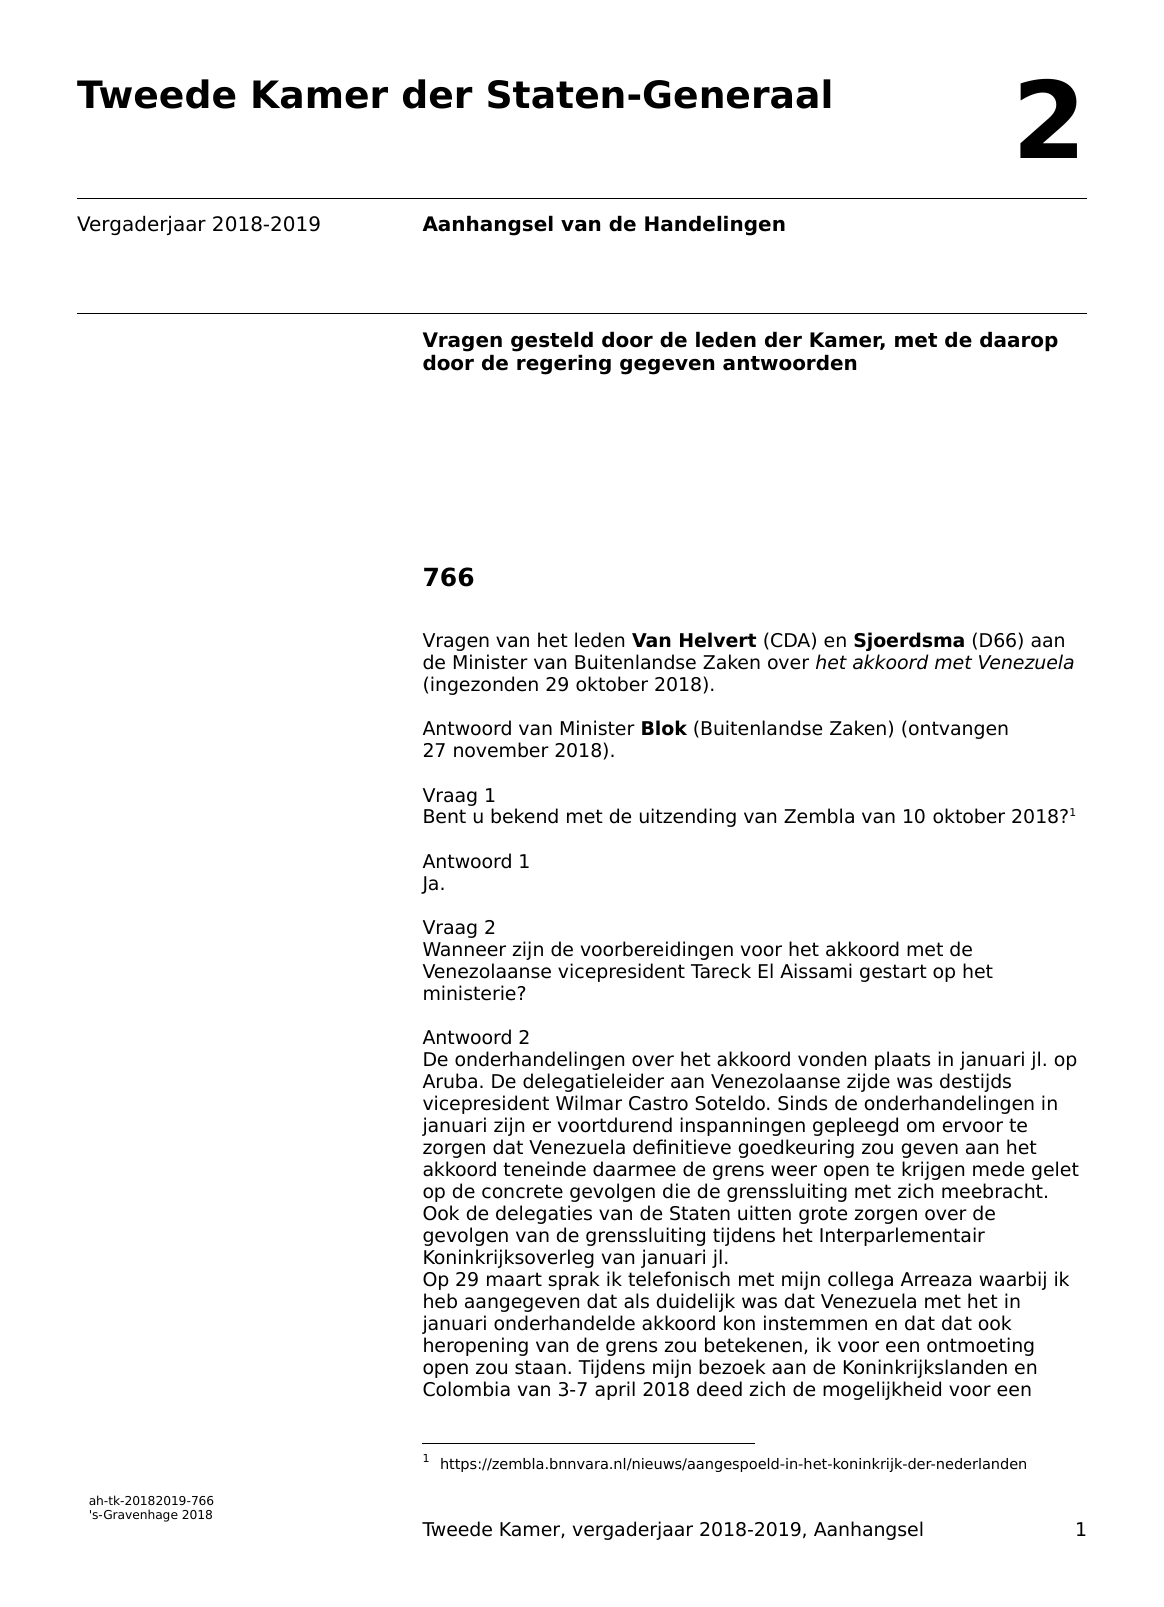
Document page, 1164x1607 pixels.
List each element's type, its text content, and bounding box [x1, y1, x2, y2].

text ah-tk-20182019-766 [88, 1494, 323, 1508]
table_header 2 [886, 59, 1087, 198]
text Antwoord 2 [422, 1027, 1087, 1049]
text De onderhandelingen over het akkoord vonden plaats in januari jl. op Aruba. De delegatieleider aan Venezolaanse zijde was destijds vicepresident Wilmar Castro Soteldo. Sinds de onderhandelingen in januari zijn er voortdurend inspanningen gepleegd om ervoor te zorgen dat Venezuela definitieve goedkeuring zou geven aan het akkoord teneinde daarmee de grens weer open te krijgen mede gelet op de concrete gevolgen die de grenssluiting met zich meebracht. Ook de delegaties van de Staten uitten grote zorgen over de gevolgen van de grenssluiting tijdens het Interparlementair Koninkrijksoverleg van januari jl. [422, 1049, 1087, 1269]
text Antwoord van Minister Blok (Buitenlandse Zaken) (ontvangen 27 november 2018). [422, 718, 1087, 762]
text https://zembla.bnnvara.nl/nieuws/aangespoeld-in-het-koninkrijk-der-nederlanden [422, 1452, 1087, 1474]
text 766 [422, 563, 1087, 592]
text Ja. [422, 873, 1087, 894]
text Bent u bekend met de uitzending van Zembla van 10 oktober 2018? [422, 806, 1087, 828]
text Wanneer zijn de voorbereidingen voor het akkoord met de Venezolaanse vicepresident Tareck El Aissami gestart op het ministerie? [422, 939, 1087, 1005]
table_cell Aanhangsel van de Handelingen [422, 199, 1087, 313]
text Vragen van het leden Van Helvert (CDA) en Sjoerdsma (D66) aan de Minister van Buitenlandse Zaken over het akkoord met Venezuela (ingezonden 29 oktober 2018). [422, 630, 1087, 696]
text Vraag 1 [422, 784, 1087, 806]
table_header Tweede Kamer der Staten-Generaal [77, 59, 886, 198]
text Vraag 2 [422, 917, 1087, 939]
table_cell [77, 314, 422, 375]
table_cell Vergaderjaar 2018-2019 [77, 199, 422, 313]
table_cell Vragen gesteld door de leden der Kamer, met de daarop door de regering gegeven antwoorden [422, 314, 1087, 375]
text Op 29 maart sprak ik telefonisch met mijn collega Arreaza waarbij ik heb aangegeven dat als duidelijk was dat Venezuela met het in januari onderhandelde akkoord kon instemmen en dat dat ook heropening van de grens zou betekenen, ik voor een ontmoeting open zou staan. Tijdens mijn bezoek aan de Koninkrijkslanden en Colombia van 3-7 april 2018 deed zich de mogelijkheid voor een [422, 1269, 1087, 1401]
text Antwoord 1 [422, 851, 1087, 873]
text 's-Gravenhage 2018 [88, 1508, 323, 1522]
